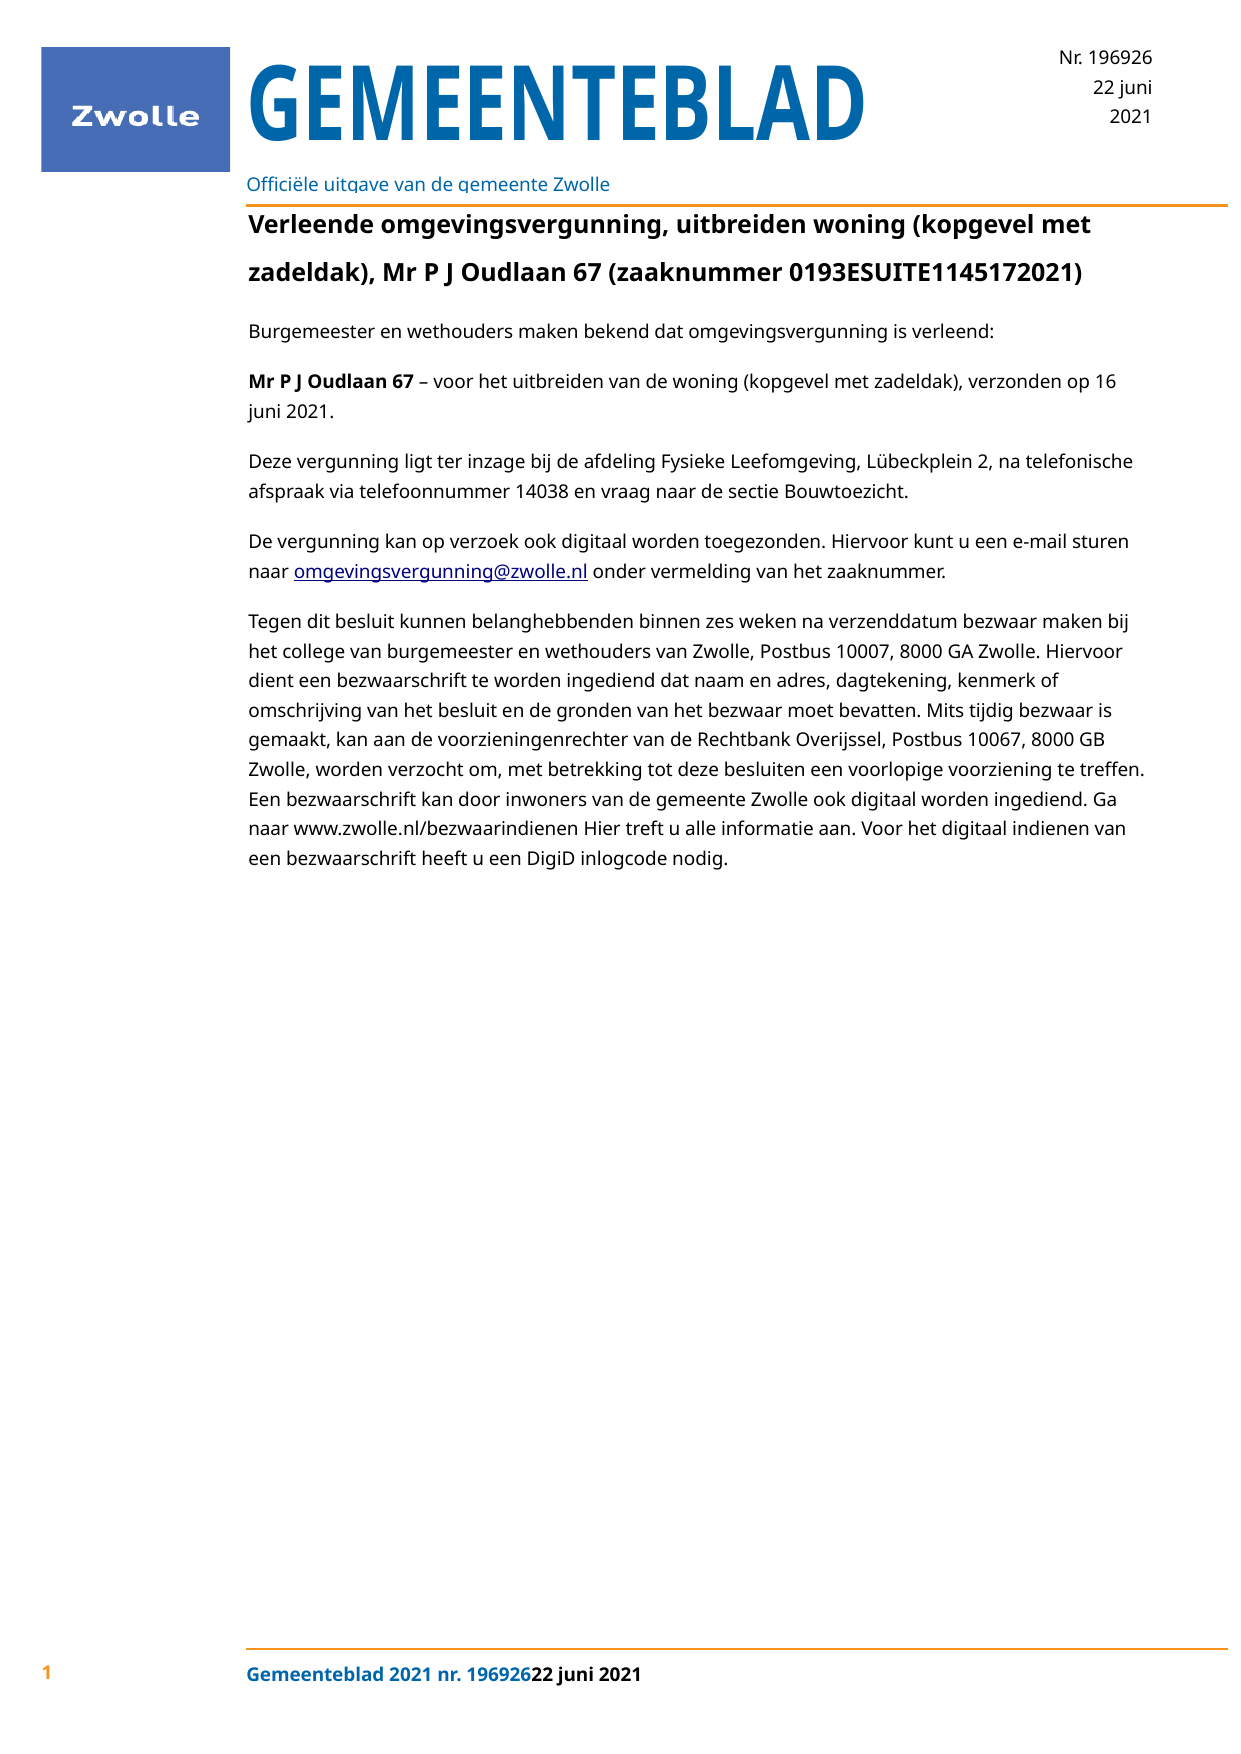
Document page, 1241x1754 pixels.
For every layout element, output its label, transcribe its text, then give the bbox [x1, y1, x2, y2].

text De vergunning kan op verzoek ook digitaal worden toegezonden. Hiervoor kunt u een e-mail sturen naar omgevingsvergunning@zwolle.nl onder vermelding van het zaaknummer. [248, 528, 1152, 584]
text Verleende omgevingsvergunning, uitbreiden woning (kopgevel met zadeldak), Mr P J Oudlaan 67 (zaaknummer 0193ESUITE1145172021) [248, 207, 1152, 288]
text Mr P J Oudlaan 67 – voor het uitbreiden van de woning (kopgevel met zadeldak), verzonden op 16 juni 2021. [248, 368, 1152, 424]
picture [41, 47, 231, 172]
text Burgemeester en wethouders maken bekend dat omgevingsvergunning is verleend: [248, 318, 1152, 344]
text Deze vergunning ligt ter inzage bij de afdeling Fysieke Leefomgeving, Lübeckplein 2, na telefonische afspraak via telefoonnummer 14038 en vraag naar de sectie Bouwtoezicht. [248, 448, 1152, 504]
text Tegen dit besluit kunnen belanghebbenden binnen zes weken na verzenddatum bezwaar maken bij het college van burgemeester en wethouders van Zwolle, Postbus 10007, 8000 GA Zwolle. Hiervoor dient een bezwaarschrift te worden ingediend dat naam en adres, dagtekening, kenmerk of omschrijving van het besluit en de gronden van het bezwaar moet bevatten. Mits tijdig bezwaar is gemaakt, kan aan de voorzieningenrechter van de Rechtbank Overijssel, Postbus 10067, 8000 GB Zwolle, worden verzocht om, met betrekking tot deze besluiten een voorlopige voorziening te treffen. Een bezwaarschrift kan door inwoners van de gemeente Zwolle ook digitaal worden ingediend. Ga naar www.zwolle.nl/bezwaarindienen Hier treft u alle informatie aan. Voor het digitaal indienen van een bezwaarschrift heeft u een DigiD inlogcode nodig. [248, 608, 1152, 871]
